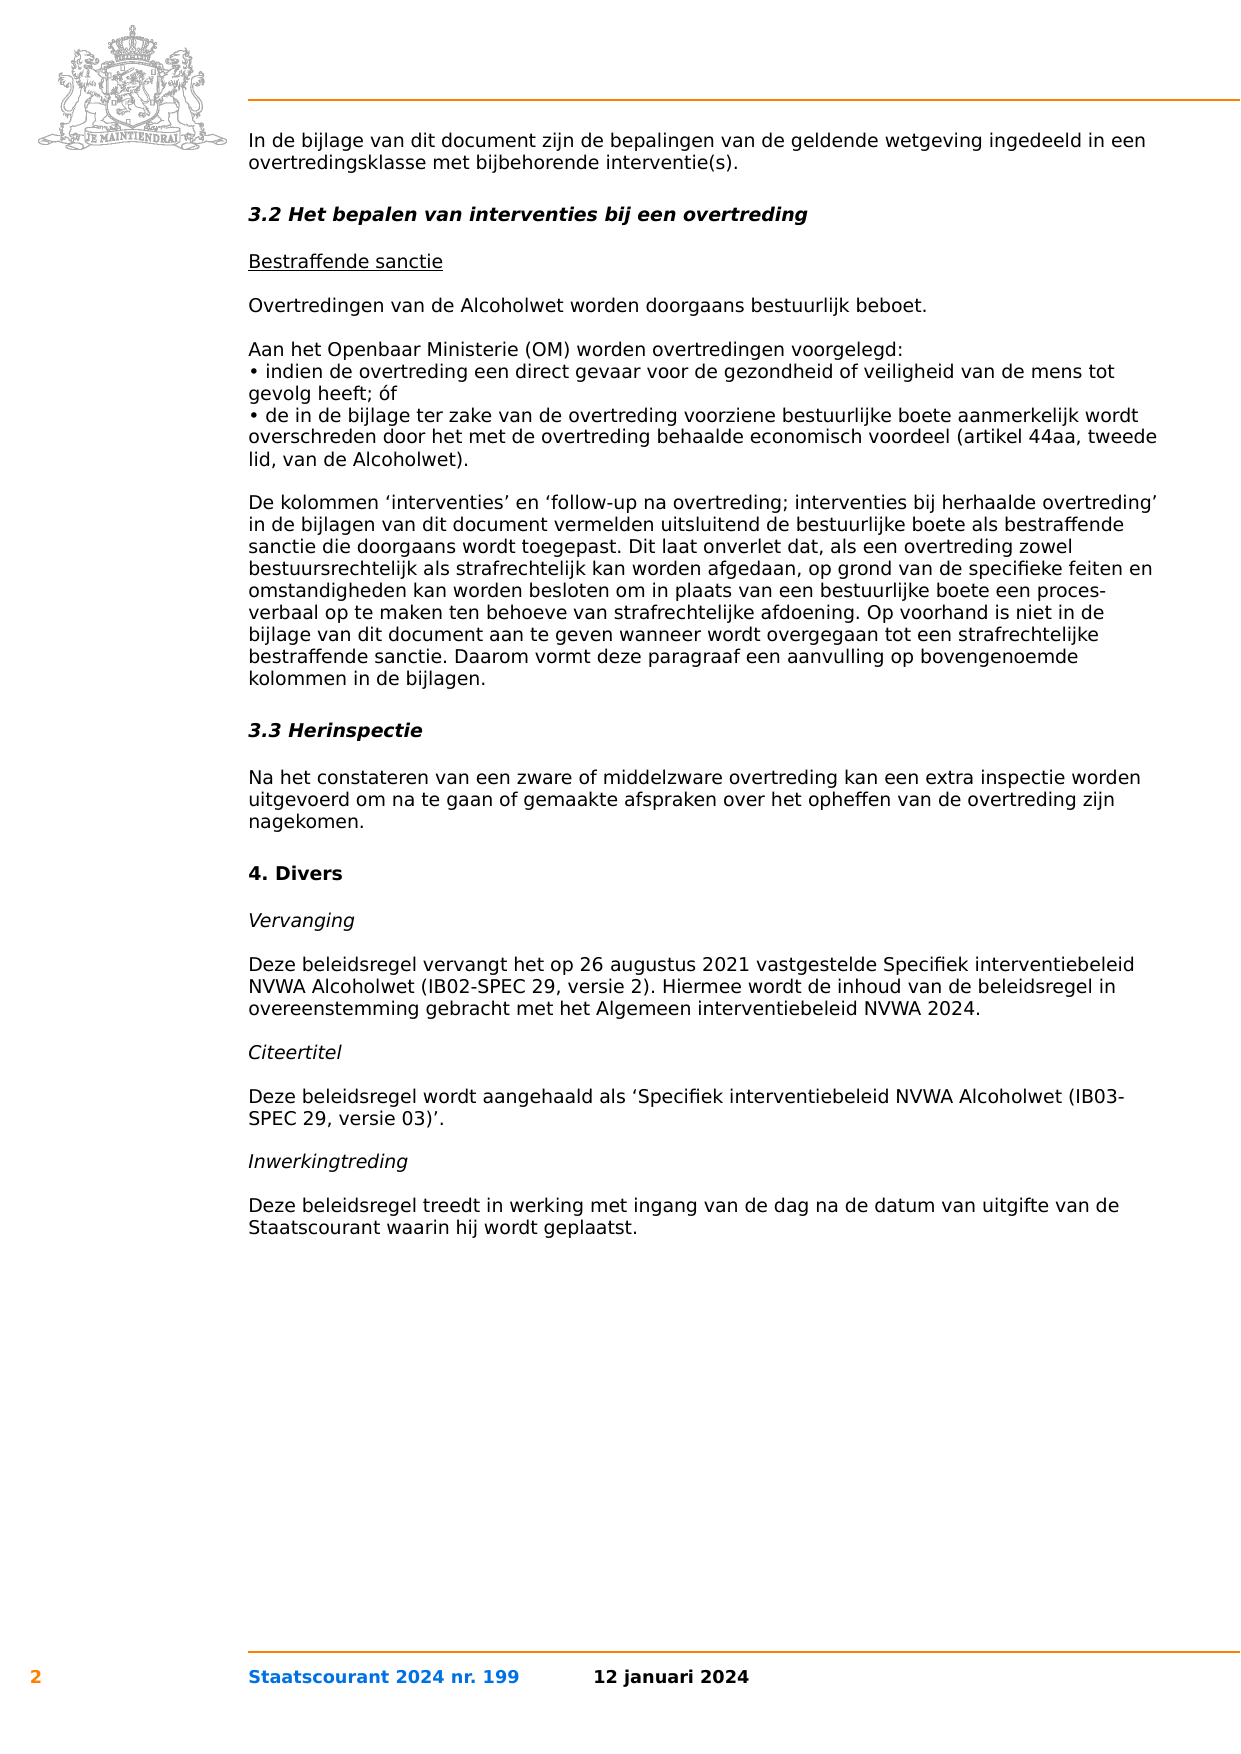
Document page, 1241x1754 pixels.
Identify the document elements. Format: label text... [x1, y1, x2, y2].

subtitle Citeertitel [248, 1042, 1163, 1064]
text • indien de overtreding een direct gevaar voor de gezondheid of veiligheid van de mens tot gevolg heeft; óf [248, 361, 1163, 404]
text Deze beleidsregel treedt in werking met ingang van de dag na de datum van uitgifte van de Staatscourant waarin hij wordt geplaatst. [248, 1195, 1163, 1239]
text Deze beleidsregel wordt aangehaald als ‘Specifiek interventiebeleid NVWA Alcoholwet (IB03-SPEC 29, versie 03)’. [248, 1086, 1163, 1129]
text Overtredingen van de Alcoholwet worden doorgaans bestuurlijk beboet. [248, 295, 1163, 317]
text De kolommen ‘interventies’ en ‘follow-up na overtreding; interventies bij herhaalde overtreding’ in de bijlagen van dit document vermelden uitsluitend de bestuurlijke boete als bestraffende sanctie die doorgaans wordt toegepast. Dit laat onverlet dat, als een overtreding zowel bestuursrechtelijk als strafrechtelijk kan worden afgedaan, op grond van de specifieke feiten en omstandigheden kan worden besloten om in plaats van een bestuurlijke boete een proces-verbaal op te maken ten behoeve van strafrechtelijke afdoening. Op voorhand is niet in de bijlage van dit document aan te geven wanneer wordt overgegaan tot een strafrechtelijke bestraffende sanctie. Daarom vormt deze paragraaf een aanvulling op bovengenoemde kolommen in de bijlagen. [248, 492, 1163, 690]
picture [38, 25, 227, 150]
text In de bijlage van dit document zijn de bepalingen van de geldende wetgeving ingedeeld in een overtredingsklasse met bijbehorende interventie(s). [248, 130, 1163, 174]
subtitle Vervanging [248, 910, 1163, 932]
subtitle 3.2 Het bepalen van interventies bij een overtreding [248, 204, 1163, 226]
text Na het constateren van een zware of middelzware overtreding kan een extra inspectie worden uitgevoerd om na te gaan of gemaakte afspraken over het opheffen van de overtreding zijn nagekomen. [248, 767, 1163, 833]
subtitle Bestraffende sanctie [248, 251, 1163, 273]
text • de in de bijlage ter zake van de overtreding voorziene bestuurlijke boete aanmerkelijk wordt overschreden door het met de overtreding behaalde economisch voordeel (artikel 44aa, tweede lid, van de Alcoholwet). [248, 404, 1163, 470]
subtitle Inwerkingtreding [248, 1151, 1163, 1173]
text Deze beleidsregel vervangt het op 26 augustus 2021 vastgestelde Specifiek interventiebeleid NVWA Alcoholwet (IB02-SPEC 29, versie 2). Hiermee wordt de inhoud van de beleidsregel in overeenstemming gebracht met het Algemeen interventiebeleid NVWA 2024. [248, 954, 1163, 1020]
subtitle 4. Divers [248, 863, 1163, 885]
subtitle 3.3 Herinspectie [248, 720, 1163, 742]
text Aan het Openbaar Ministerie (OM) worden overtredingen voorgelegd: [248, 338, 1163, 361]
